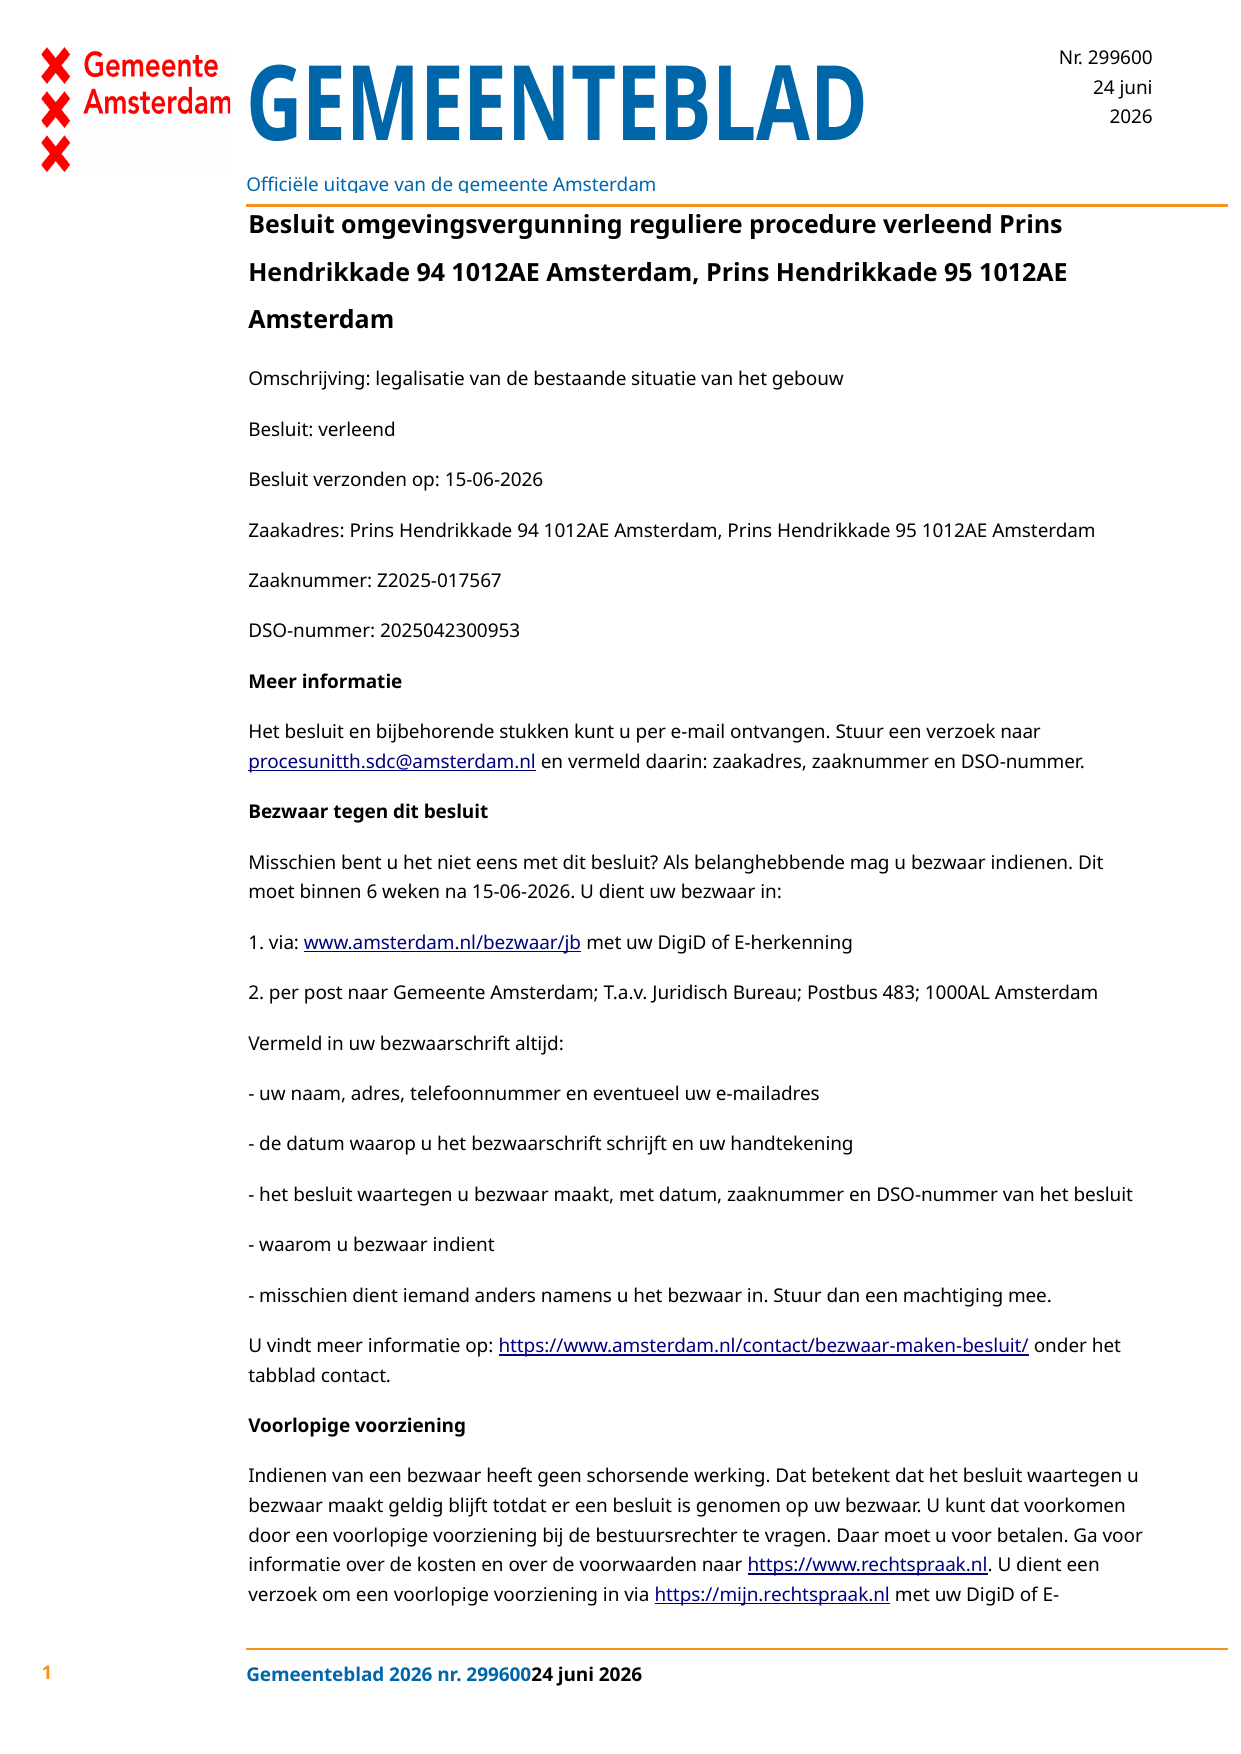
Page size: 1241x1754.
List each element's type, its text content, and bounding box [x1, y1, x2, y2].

text Vermeld in uw bezwaarschrift altijd: [248, 1030, 1152, 1055]
text Indienen van een bezwaar heeft geen schorsende werking. Dat betekent dat het besluit waartegen u bezwaar maakt geldig blijft totdat er een besluit is genomen op uw bezwaar. U kunt dat voorkomen door een voorlopige voorziening bij de bestuursrechter te vragen. Daar moet u voor betalen. Ga voor informatie over de kosten en over de voorwaarden naar https://www.rechtspraak.nl. U dient een verzoek om een voorlopige voorziening in via https://mijn.rechtspraak.nl met uw DigiD of E- [248, 1463, 1152, 1607]
text Bezwaar tegen dit besluit [248, 798, 1152, 824]
text Omschrijving: legalisatie van de bestaande situatie van het gebouw [248, 366, 1152, 391]
text Voorlopige voorziening [248, 1412, 1152, 1438]
text DSO-nummer: 2025042300953 [248, 618, 1152, 643]
text Zaaknummer: Z2025-017567 [248, 567, 1152, 593]
text - het besluit waartegen u bezwaar maakt, met datum, zaaknummer en DSO-nummer van het besluit [248, 1181, 1152, 1207]
text Zaakadres: Prins Hendrikkade 94 1012AE Amsterdam, Prins Hendrikkade 95 1012AE Amsterdam [248, 517, 1152, 542]
text Het besluit en bijbehorende stukken kunt u per e-mail ontvangen. Stuur een verzoek naar procesunitth.sdc@amsterdam.nl en vermeld daarin: zaakadres, zaaknummer en DSO-nummer. [248, 718, 1152, 774]
text - de datum waarop u het bezwaarschrift schrijft en uw handtekening [248, 1131, 1152, 1156]
text - waarom u bezwaar indient [248, 1231, 1152, 1257]
text Misschien bent u het niet eens met dit besluit? Als belanghebbende mag u bezwaar indienen. Dit moet binnen 6 weken na 15-06-2026. U dient uw bezwaar in: [248, 849, 1152, 904]
text - misschien dient iemand anders namens u het bezwaar in. Stuur dan een machtiging mee. [248, 1282, 1152, 1307]
text Meer informatie [248, 668, 1152, 694]
text 1. via: www.amsterdam.nl/bezwaar/jb met uw DigiD of E-herkenning [248, 929, 1152, 954]
text - uw naam, adres, telefoonnummer en eventueel uw e-mailadres [248, 1080, 1152, 1106]
text Besluit verzonden op: 15-06-2026 [248, 466, 1152, 492]
text Besluit omgevingsvergunning reguliere procedure verleend Prins Hendrikkade 94 1012AE Amsterdam, Prins Hendrikkade 95 1012AE Amsterdam [248, 207, 1152, 336]
text 2. per post naar Gemeente Amsterdam; T.a.v. Juridisch Bureau; Postbus 483; 1000AL Amsterdam [248, 979, 1152, 1005]
text Besluit: verleend [248, 416, 1152, 442]
text U vindt meer informatie op: https://www.amsterdam.nl/contact/bezwaar-maken-besluit/ onder het tabblad contact. [248, 1332, 1152, 1387]
picture [41, 47, 231, 172]
